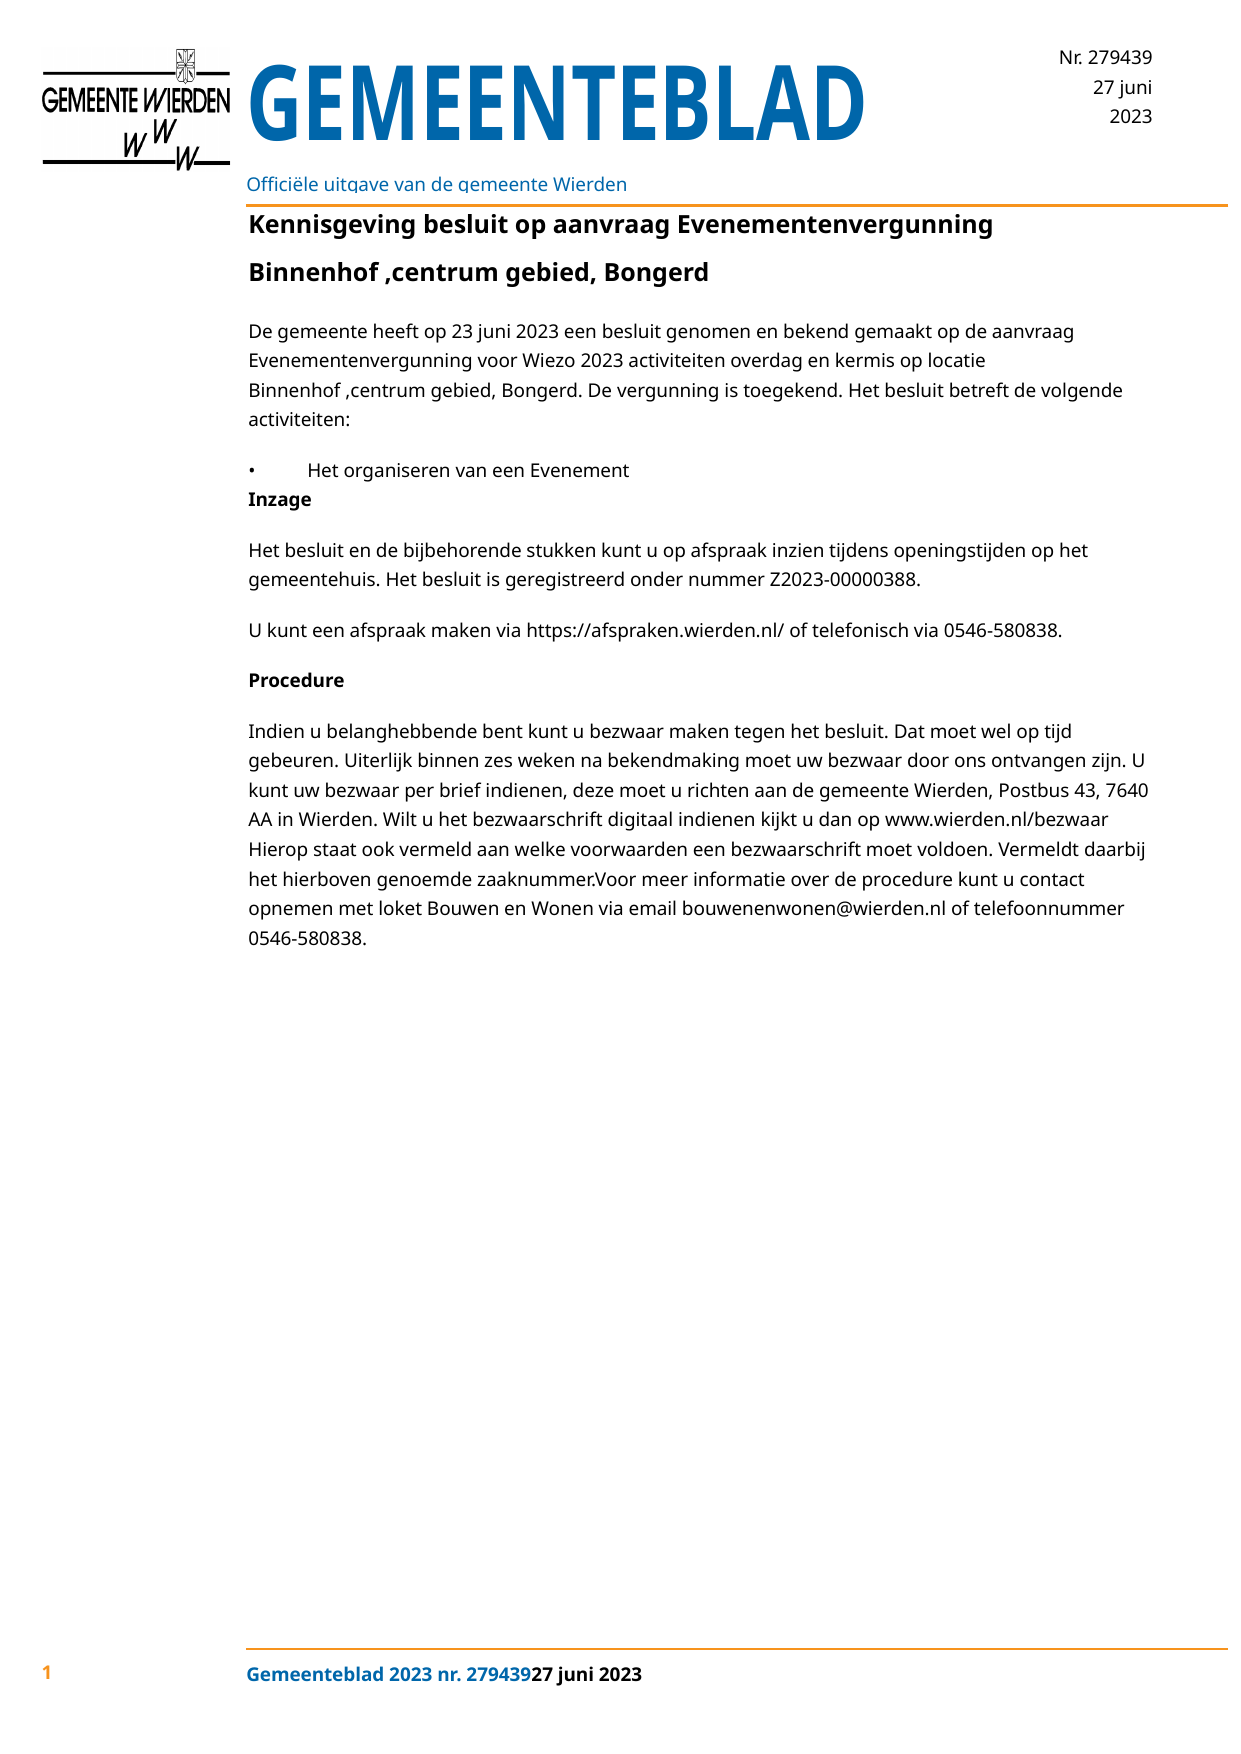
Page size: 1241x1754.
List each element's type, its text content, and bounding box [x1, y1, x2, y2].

text Indien u belanghebbende bent kunt u bezwaar maken tegen het besluit. Dat moet wel op tijd gebeuren. Uiterlijk binnen zes weken na bekendmaking moet uw bezwaar door ons ontvangen zijn. U kunt uw bezwaar per brief indienen, deze moet u richten aan de gemeente Wierden, Postbus 43, 7640 AA in Wierden. Wilt u het bezwaarschrift digitaal indienen kijkt u dan op www.wierden.nl/bezwaar Hierop staat ook vermeld aan welke voorwaarden een bezwaarschrift moet voldoen. Vermeldt daarbij het hierboven genoemde zaaknummer.Voor meer informatie over de procedure kunt u contact opnemen met loket Bouwen en Wonen via email bouwenenwonen@wierden.nl of telefoonnummer 0546-580838. [248, 718, 1152, 951]
text Het besluit en de bijbehorende stukken kunt u op afspraak inzien tijdens openingstijden op het gemeentehuis. Het besluit is geregistreerd onder nummer Z2023-00000388. [248, 537, 1152, 592]
picture [41, 47, 231, 172]
text Inzage [248, 487, 1152, 512]
list Het organiseren van een Evenement [248, 457, 1152, 483]
text Kennisgeving besluit op aanvraag Evenementenvergunning Binnenhof ,centrum gebied, Bongerd [248, 207, 1152, 288]
text Procedure [248, 667, 1152, 693]
text U kunt een afspraak maken via https://afspraken.wierden.nl/ of telefonisch via 0546-580838. [248, 617, 1152, 643]
text De gemeente heeft op 23 juni 2023 een besluit genomen en bekend gemaakt op de aanvraag Evenementenvergunning voor Wiezo 2023 activiteiten overdag en kermis op locatie Binnenhof ,centrum gebied, Bongerd. De vergunning is toegekend. Het besluit betreft de volgende activiteiten: [248, 318, 1152, 432]
